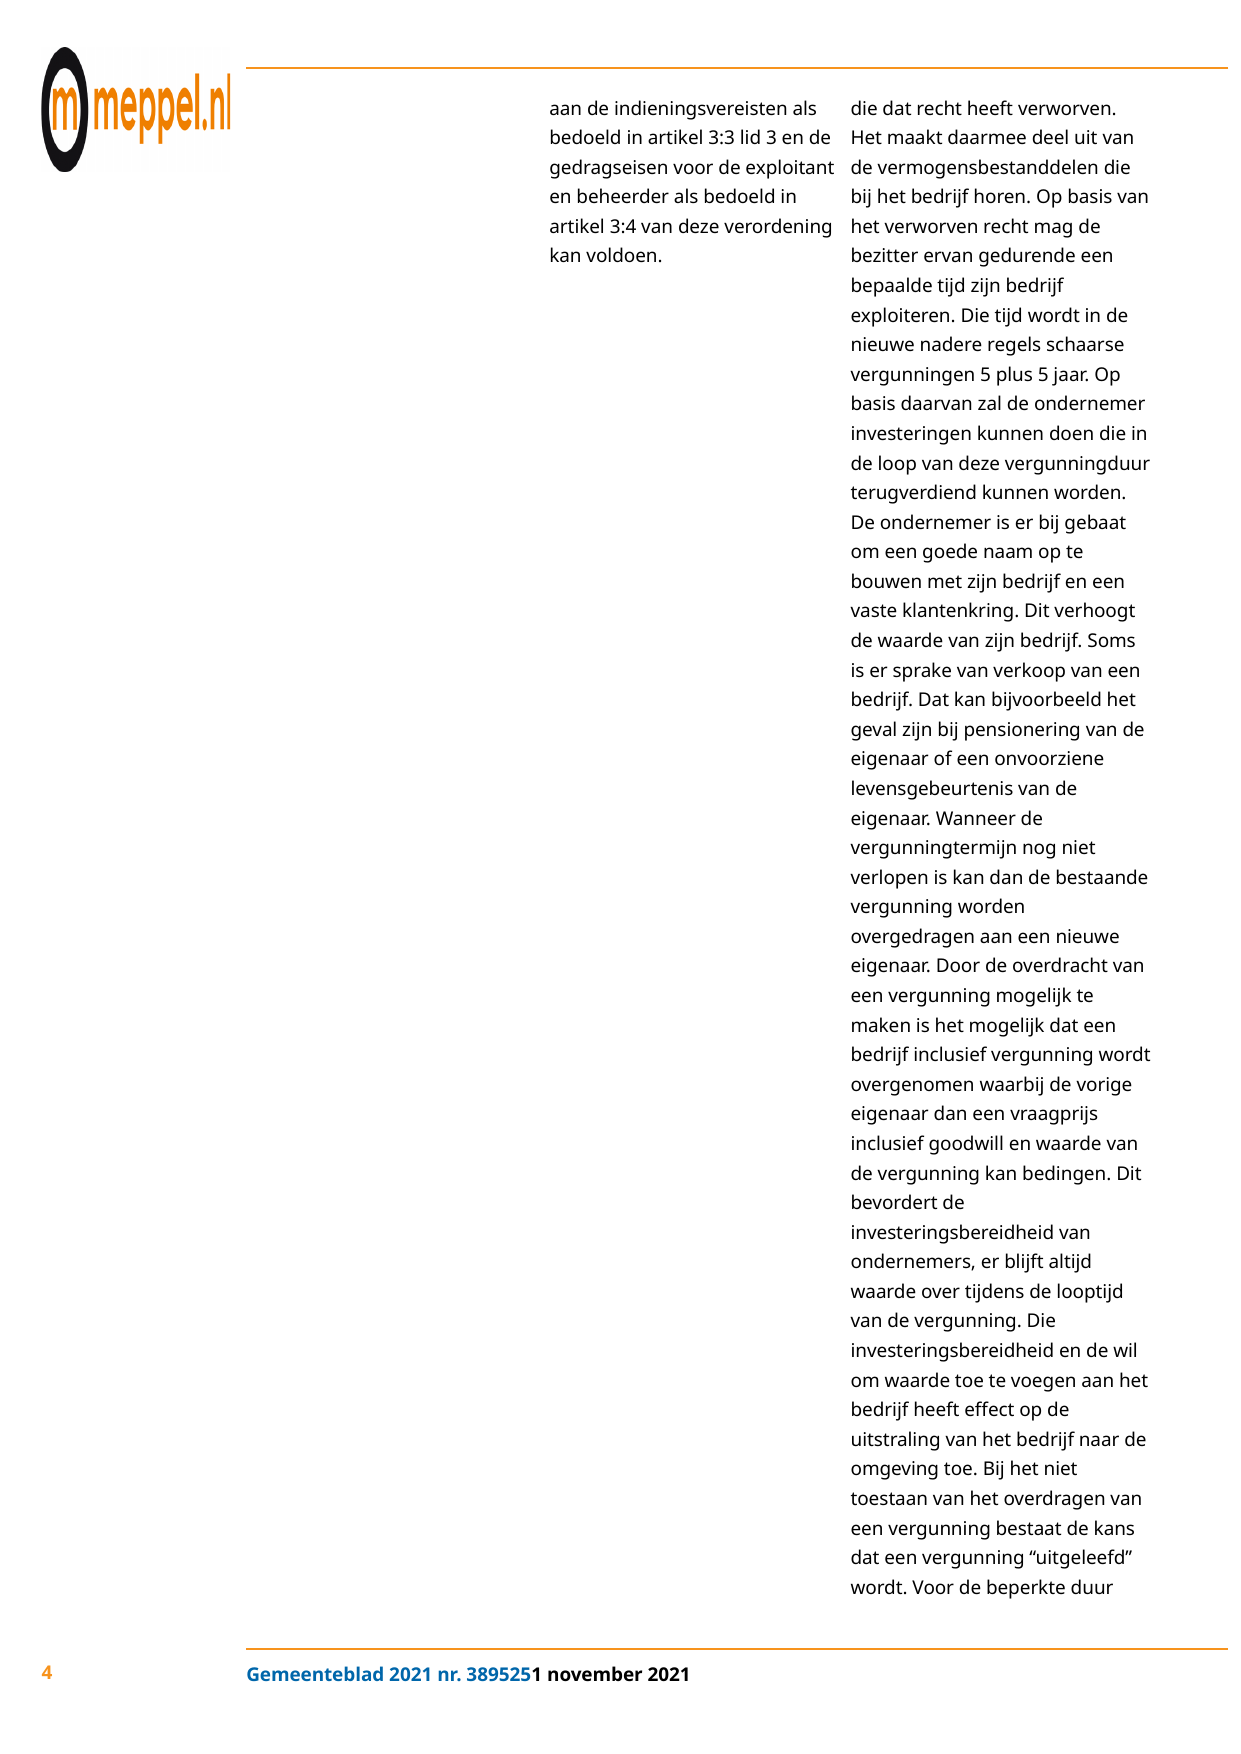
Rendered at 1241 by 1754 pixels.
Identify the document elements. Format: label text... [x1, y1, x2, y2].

table_cell [248, 95, 549, 1600]
table_cell aan de indieningsvereisten als bedoeld in artikel 3:3 lid 3 en de gedragseisen voor de exploitant en beheerder als bedoeld in artikel 3:4 van deze verordening kan voldoen. [549, 95, 850, 1600]
table_cell die dat recht heeft verworven. Het maakt daarmee deel uit van de vermogensbestanddelen die bij het bedrijf horen. Op basis van het verworven recht mag de bezitter ervan gedurende een bepaalde tijd zijn bedrijf exploiteren. Die tijd wordt in de nieuwe nadere regels schaarse vergunningen 5 plus 5 jaar. Op basis daarvan zal de ondernemer investeringen kunnen doen die in de loop van deze vergunningduur terugverdiend kunnen worden. De ondernemer is er bij gebaat om een goede naam op te bouwen met zijn bedrijf en een vaste klantenkring. Dit verhoogt de waarde van zijn bedrijf. Soms is er sprake van verkoop van een bedrijf. Dat kan bijvoorbeeld het geval zijn bij pensionering van de eigenaar of een onvoorziene levensgebeurtenis van de eigenaar. Wanneer de vergunningtermijn nog niet verlopen is kan dan de bestaande vergunning worden overgedragen aan een nieuwe eigenaar. Door de overdracht van een vergunning mogelijk te maken is het mogelijk dat een bedrijf inclusief vergunning wordt overgenomen waarbij de vorige eigenaar dan een vraagprijs inclusief goodwill en waarde van de vergunning kan bedingen. Dit bevordert de investeringsbereidheid van ondernemers, er blijft altijd waarde over tijdens de looptijd van de vergunning. Die investeringsbereidheid en de wil om waarde toe te voegen aan het bedrijf heeft effect op de uitstraling van het bedrijf naar de omgeving toe. Bij het niet toestaan van het overdragen van een vergunning bestaat de kans dat een vergunning “uitgeleefd” wordt. Voor de beperkte duur [850, 95, 1152, 1600]
picture [41, 47, 231, 172]
